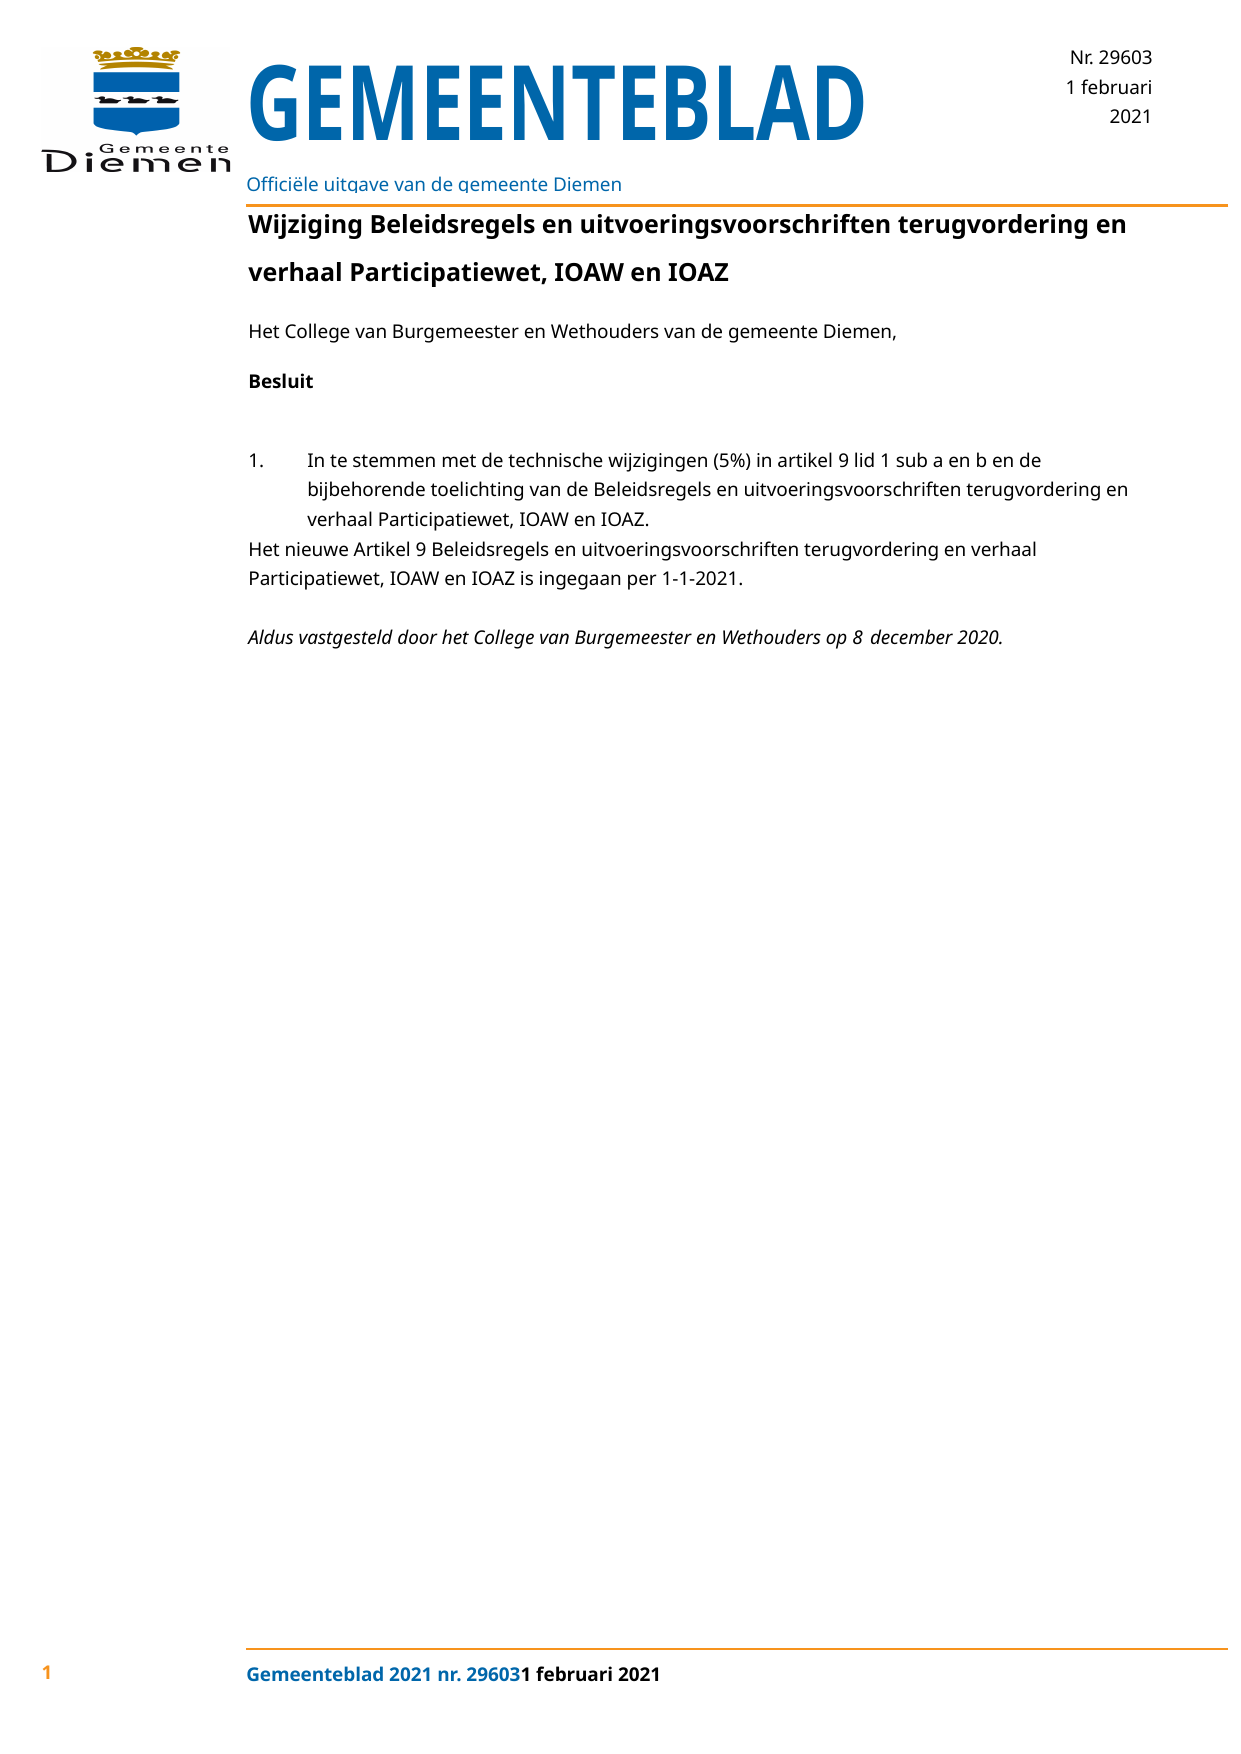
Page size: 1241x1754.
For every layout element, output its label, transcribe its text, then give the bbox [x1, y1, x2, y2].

text Het College van Burgemeester en Wethouders van de gemeente Diemen, [248, 318, 1152, 344]
text Het nieuwe Artikel 9 Beleidsregels en uitvoeringsvoorschriften terugvordering en verhaal Participatiewet, IOAW en IOAZ is ingegaan per 1-1-2021. [248, 536, 1152, 591]
text Aldus vastgesteld door het College van Burgemeester en Wethouders op 8 december 2020. [248, 624, 1152, 650]
list In te stemmen met de technische wijzigingen (5%) in artikel 9 lid 1 sub a en b en de bijbehorende toelichting van de Beleidsregels en uitvoeringsvoorschriften terugvordering en verhaal Participatiewet, IOAW en IOAZ. [248, 447, 1152, 532]
text Besluit [248, 368, 1152, 394]
picture [41, 47, 231, 172]
text Wijziging Beleidsregels en uitvoeringsvoorschriften terugvordering en verhaal Participatiewet, IOAW en IOAZ [248, 207, 1152, 288]
